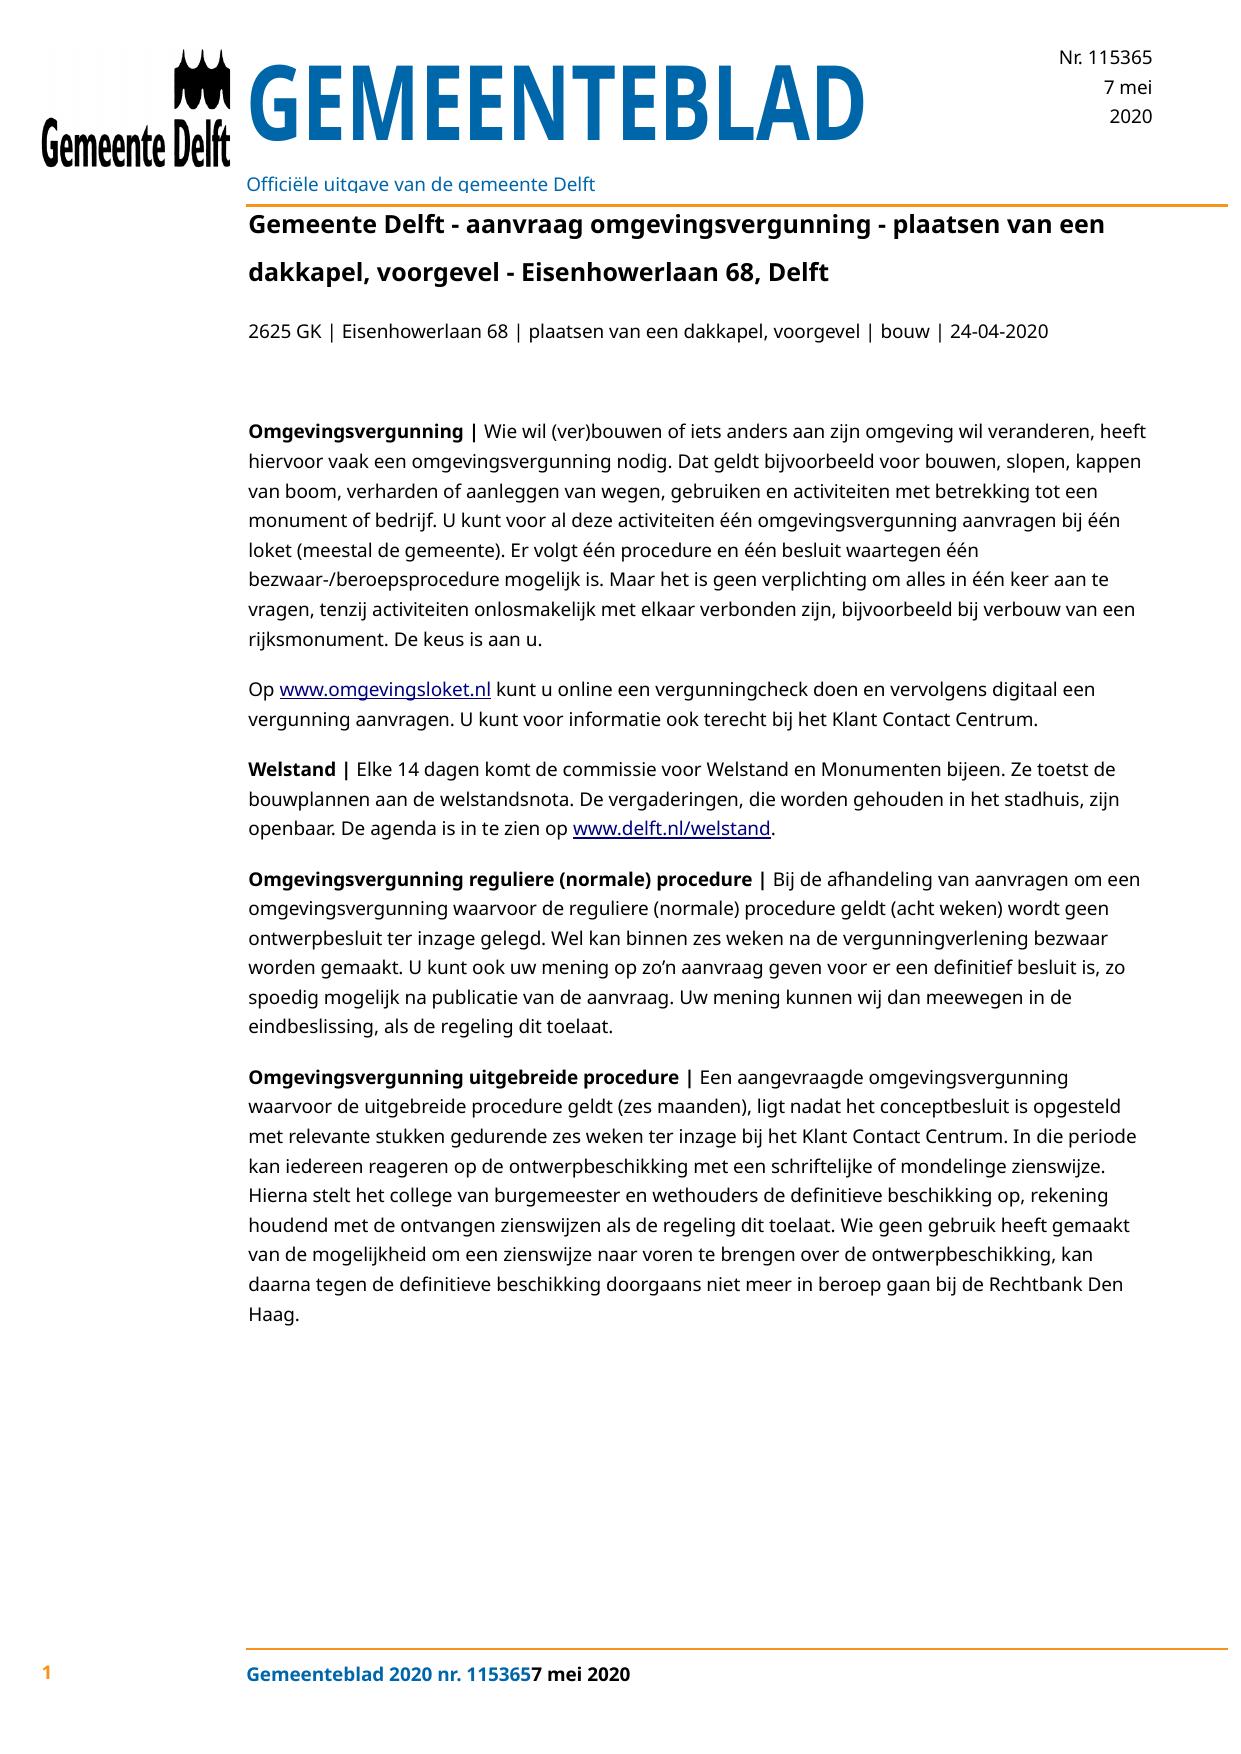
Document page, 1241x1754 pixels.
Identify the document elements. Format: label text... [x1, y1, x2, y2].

text Omgevingsvergunning | Wie wil (ver)bouwen of iets anders aan zijn omgeving wil veranderen, heeft hiervoor vaak een omgevingsvergunning nodig. Dat geldt bijvoorbeeld voor bouwen, slopen, kappen van boom, verharden of aanleggen van wegen, gebruiken en activiteiten met betrekking tot een monument of bedrijf. U kunt voor al deze activiteiten één omgevingsvergunning aanvragen bij één loket (meestal de gemeente). Er volgt één procedure en één besluit waartegen één bezwaar-/beroepsprocedure mogelijk is. Maar het is geen verplichting om alles in één keer aan te vragen, tenzij activiteiten onlosmakelijk met elkaar verbonden zijn, bijvoorbeeld bij verbouw van een rijksmonument. De keus is aan u. [248, 419, 1152, 652]
text Gemeente Delft - aanvraag omgevingsvergunning - plaatsen van een dakkapel, voorgevel - Eisenhowerlaan 68, Delft [248, 207, 1152, 288]
text Welstand | Elke 14 dagen komt de commissie voor Welstand en Monumenten bijeen. Ze toetst de bouwplannen aan de welstandsnota. De vergaderingen, die worden gehouden in het stadhuis, zijn openbaar. De agenda is in te zien op www.delft.nl/welstand. [248, 756, 1152, 841]
text 2625 GK | Eisenhowerlaan 68 | plaatsen van een dakkapel, voorgevel | bouw | 24-04-2020 [248, 318, 1152, 344]
text Op www.omgevingsloket.nl kunt u online een vergunningcheck doen en vervolgens digitaal een vergunning aanvragen. U kunt voor informatie ook terecht bij het Klant Contact Centrum. [248, 676, 1152, 732]
text Omgevingsvergunning reguliere (normale) procedure | Bij de afhandeling van aanvragen om een omgevingsvergunning waarvoor de reguliere (normale) procedure geldt (acht weken) wordt geen ontwerpbesluit ter inzage gelegd. Wel kan binnen zes weken na de vergunningverlening bezwaar worden gemaakt. U kunt ook uw mening op zo’n aanvraag geven voor er een definitief besluit is, zo spoedig mogelijk na publicatie van de aanvraag. Uw mening kunnen wij dan meewegen in de eindbeslissing, als de regeling dit toelaat. [248, 866, 1152, 1039]
picture [41, 47, 231, 172]
text Omgevingsvergunning uitgebreide procedure | Een aangevraagde omgevingsvergunning waarvoor de uitgebreide procedure geldt (zes maanden), ligt nadat het conceptbesluit is opgesteld met relevante stukken gedurende zes weken ter inzage bij het Klant Contact Centrum. In die periode kan iedereen reageren op de ontwerpbeschikking met een schriftelijke of mondelinge zienswijze. Hierna stelt het college van burgemeester en wethouders de definitieve beschikking op, rekening houdend met de ontvangen zienswijzen als de regeling dit toelaat. Wie geen gebruik heeft gemaakt van de mogelijkheid om een zienswijze naar voren te brengen over de ontwerpbeschikking, kan daarna tegen de definitieve beschikking doorgaans niet meer in beroep gaan bij de Rechtbank Den Haag. [248, 1064, 1152, 1327]
